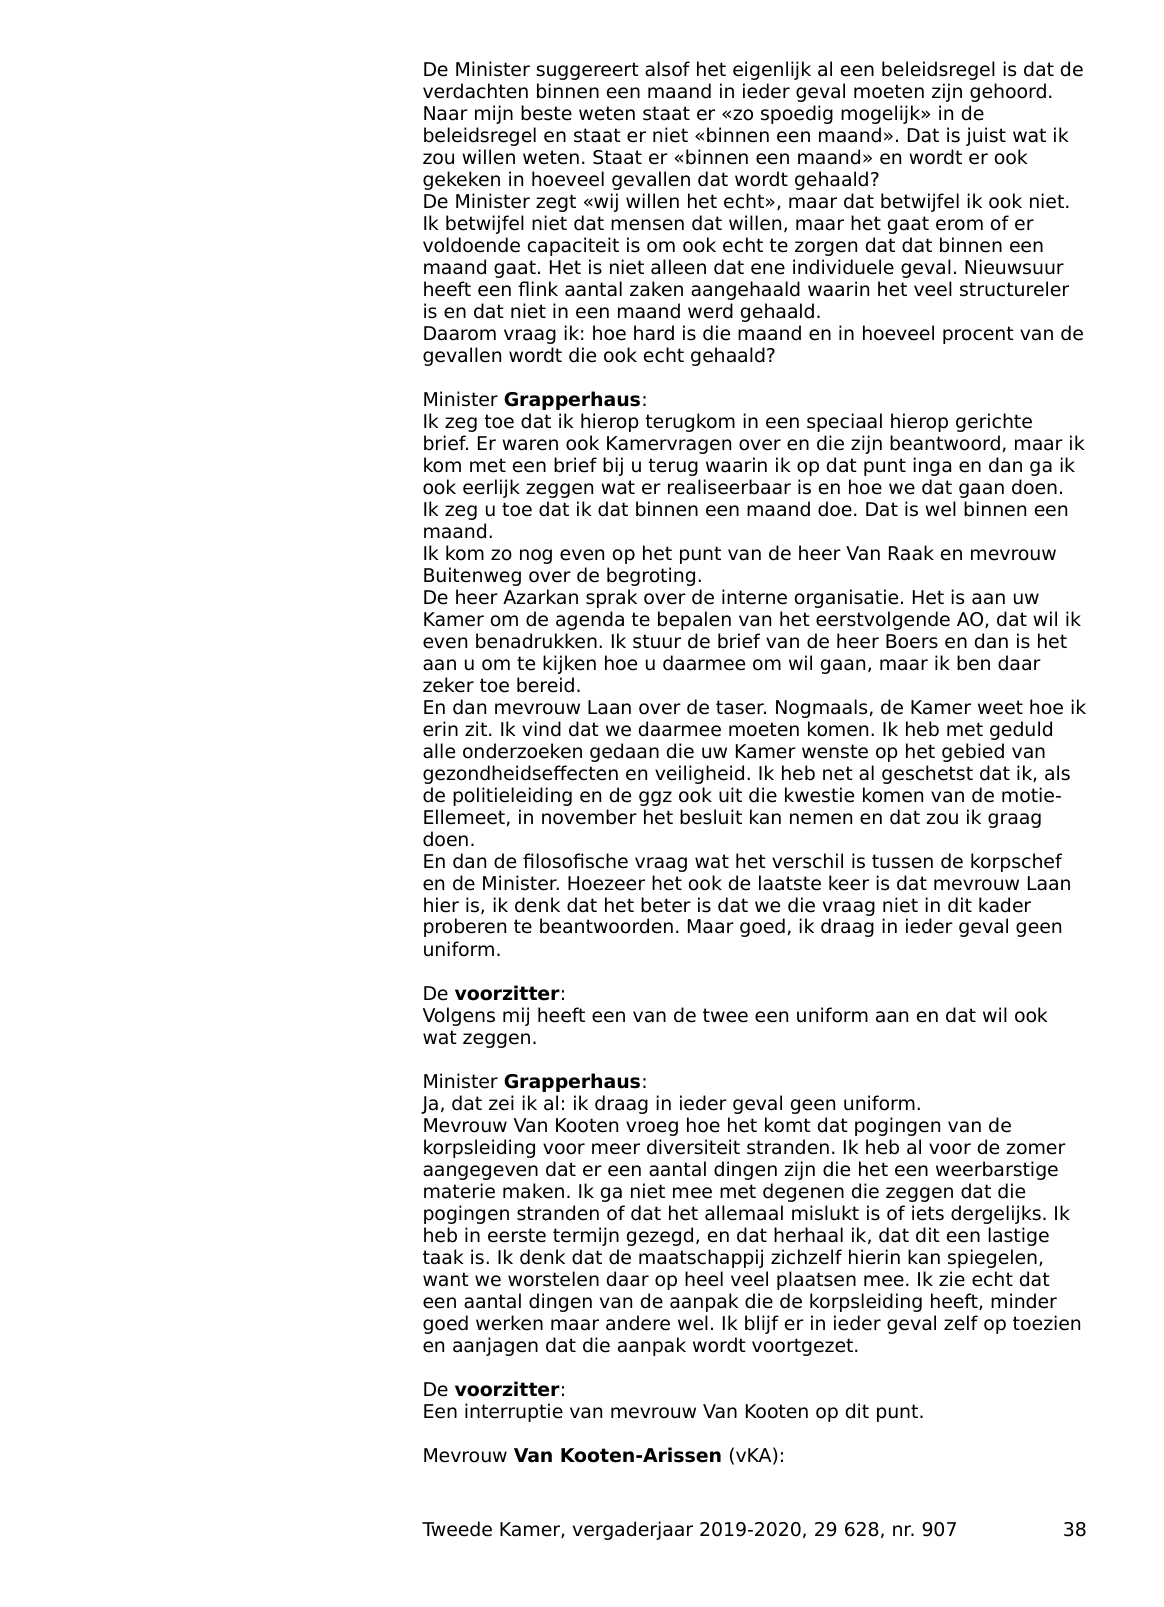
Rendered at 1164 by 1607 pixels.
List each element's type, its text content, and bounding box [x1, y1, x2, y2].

text Mevrouw Van Kooten-Arissen (vKA): [422, 1445, 1087, 1467]
text Ik zeg toe dat ik hierop terugkom in een speciaal hierop gerichte brief. Er waren ook Kamervragen over en die zijn beantwoord, maar ik kom met een brief bij u terug waarin ik op dat punt inga en dan ga ik ook eerlijk zeggen wat er realiseerbaar is en hoe we dat gaan doen. Ik zeg u toe dat ik dat binnen een maand doe. Dat is wel binnen een maand. [422, 411, 1087, 543]
text Daarom vraag ik: hoe hard is die maand en in hoeveel procent van de gevallen wordt die ook echt gehaald? [422, 323, 1087, 367]
text De heer Azarkan sprak over de interne organisatie. Het is aan uw Kamer om de agenda te bepalen van het eerstvolgende AO, dat wil ik even benadrukken. Ik stuur de brief van de heer Boers en dan is het aan u om te kijken hoe u daarmee om wil gaan, maar ik ben daar zeker toe bereid. [422, 587, 1087, 697]
text Een interruptie van mevrouw Van Kooten op dit punt. [422, 1401, 1087, 1423]
text De voorzitter: [422, 983, 1087, 1004]
text Minister Grapperhaus: [422, 389, 1087, 411]
text Volgens mij heeft een van de twee een uniform aan en dat wil ook wat zeggen. [422, 1004, 1087, 1048]
text Minister Grapperhaus: [422, 1071, 1087, 1093]
text De Minister zegt «wij willen het echt», maar dat betwijfel ik ook niet. Ik betwijfel niet dat mensen dat willen, maar het gaat erom of er voldoende capaciteit is om ook echt te zorgen dat dat binnen een maand gaat. Het is niet alleen dat ene individuele geval. Nieuwsuur heeft een flink aantal zaken aangehaald waarin het veel structureler is en dat niet in een maand werd gehaald. [422, 191, 1087, 323]
text Ja, dat zei ik al: ik draag in ieder geval geen uniform. [422, 1093, 1087, 1115]
text En dan de filosofische vraag wat het verschil is tussen de korpschef en de Minister. Hoezeer het ook de laatste keer is dat mevrouw Laan hier is, ik denk dat het beter is dat we die vraag niet in dit kader proberen te beantwoorden. Maar goed, ik draag in ieder geval geen uniform. [422, 851, 1087, 960]
text De voorzitter: [422, 1379, 1087, 1401]
text Ik kom zo nog even op het punt van de heer Van Raak en mevrouw Buitenweg over de begroting. [422, 543, 1087, 587]
text En dan mevrouw Laan over de taser. Nogmaals, de Kamer weet hoe ik erin zit. Ik vind dat we daarmee moeten komen. Ik heb met geduld alle onderzoeken gedaan die uw Kamer wenste op het gebied van gezondheidseffecten en veiligheid. Ik heb net al geschetst dat ik, als de politieleiding en de ggz ook uit die kwestie komen van de motie-Ellemeet, in november het besluit kan nemen en dat zou ik graag doen. [422, 697, 1087, 851]
text De Minister suggereert alsof het eigenlijk al een beleidsregel is dat de verdachten binnen een maand in ieder geval moeten zijn gehoord. Naar mijn beste weten staat er «zo spoedig mogelijk» in de beleidsregel en staat er niet «binnen een maand». Dat is juist wat ik zou willen weten. Staat er «binnen een maand» en wordt er ook gekeken in hoeveel gevallen dat wordt gehaald? [422, 59, 1087, 191]
text Mevrouw Van Kooten vroeg hoe het komt dat pogingen van de korpsleiding voor meer diversiteit stranden. Ik heb al voor de zomer aangegeven dat er een aantal dingen zijn die het een weerbarstige materie maken. Ik ga niet mee met degenen die zeggen dat die pogingen stranden of dat het allemaal mislukt is of iets dergelijks. Ik heb in eerste termijn gezegd, en dat herhaal ik, dat dit een lastige taak is. Ik denk dat de maatschappij zichzelf hierin kan spiegelen, want we worstelen daar op heel veel plaatsen mee. Ik zie echt dat een aantal dingen van de aanpak die de korpsleiding heeft, minder goed werken maar andere wel. Ik blijf er in ieder geval zelf op toezien en aanjagen dat die aanpak wordt voortgezet. [422, 1115, 1087, 1356]
